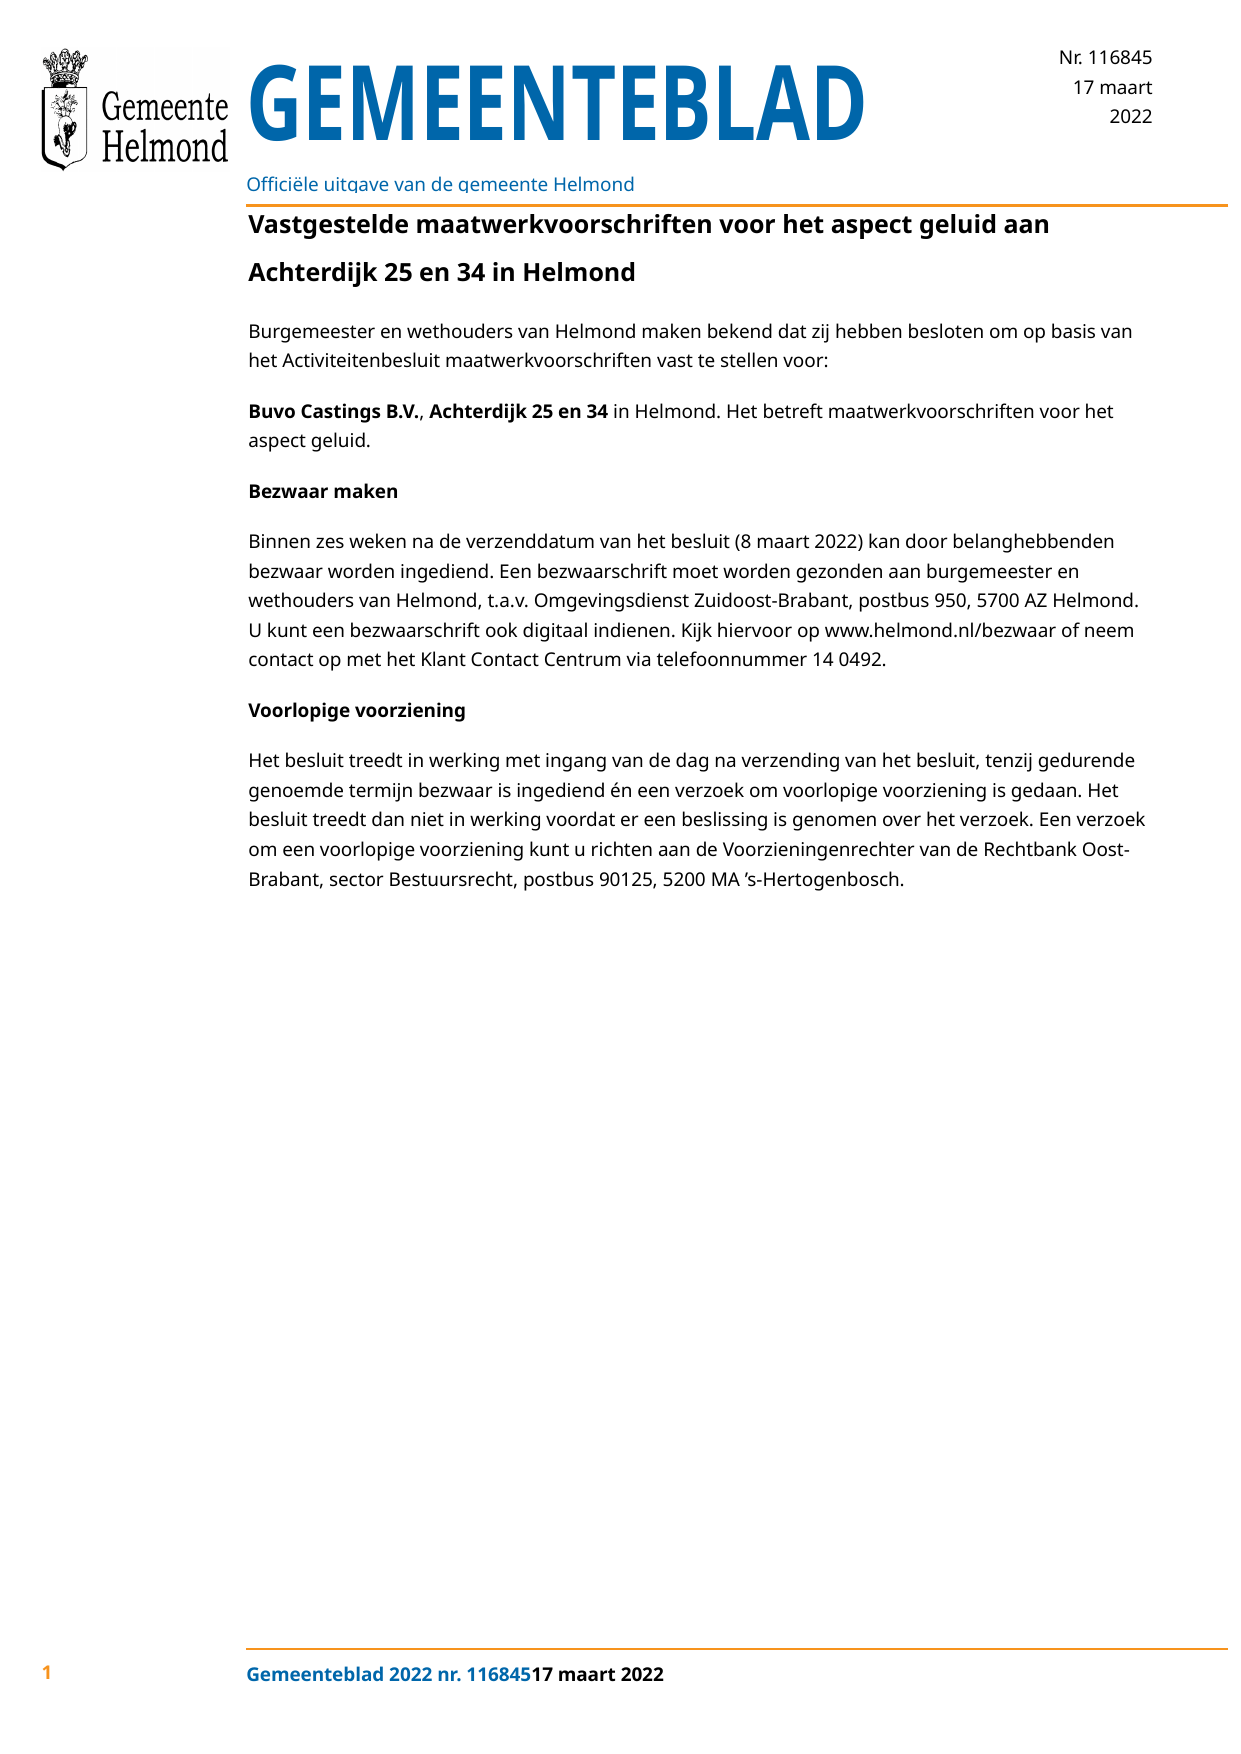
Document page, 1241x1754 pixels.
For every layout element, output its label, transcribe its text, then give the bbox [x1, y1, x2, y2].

text Vastgestelde maatwerkvoorschriften voor het aspect geluid aan Achterdijk 25 en 34 in Helmond [248, 207, 1152, 288]
text Buvo Castings B.V., Achterdijk 25 en 34 in Helmond. Het betreft maatwerkvoorschriften voor het aspect geluid. [248, 398, 1152, 453]
text Voorlopige voorziening [248, 697, 1152, 723]
picture [41, 47, 231, 172]
text Burgemeester en wethouders van Helmond maken bekend dat zij hebben besloten om op basis van het Activiteitenbesluit maatwerkvoorschriften vast te stellen voor: [248, 318, 1152, 373]
text Het besluit treedt in werking met ingang van de dag na verzending van het besluit, tenzij gedurende genoemde termijn bezwaar is ingediend én een verzoek om voorlopige voorziening is gedaan. Het besluit treedt dan niet in werking voordat er een beslissing is genomen over het verzoek. Een verzoek om een voorlopige voorziening kunt u richten aan de Voorzieningenrechter van de Rechtbank Oost-Brabant, sector Bestuursrecht, postbus 90125, 5200 MA ’s-Hertogenbosch. [248, 747, 1152, 892]
text Binnen zes weken na de verzenddatum van het besluit (8 maart 2022) kan door belanghebbenden bezwaar worden ingediend. Een bezwaarschrift moet worden gezonden aan burgemeester en wethouders van Helmond, t.a.v. Omgevingsdienst Zuidoost-Brabant, postbus 950, 5700 AZ Helmond. U kunt een bezwaarschrift ook digitaal indienen. Kijk hiervoor op www.helmond.nl/bezwaar of neem contact op met het Klant Contact Centrum via telefoonnummer 14 0492. [248, 528, 1152, 672]
text Bezwaar maken [248, 478, 1152, 504]
